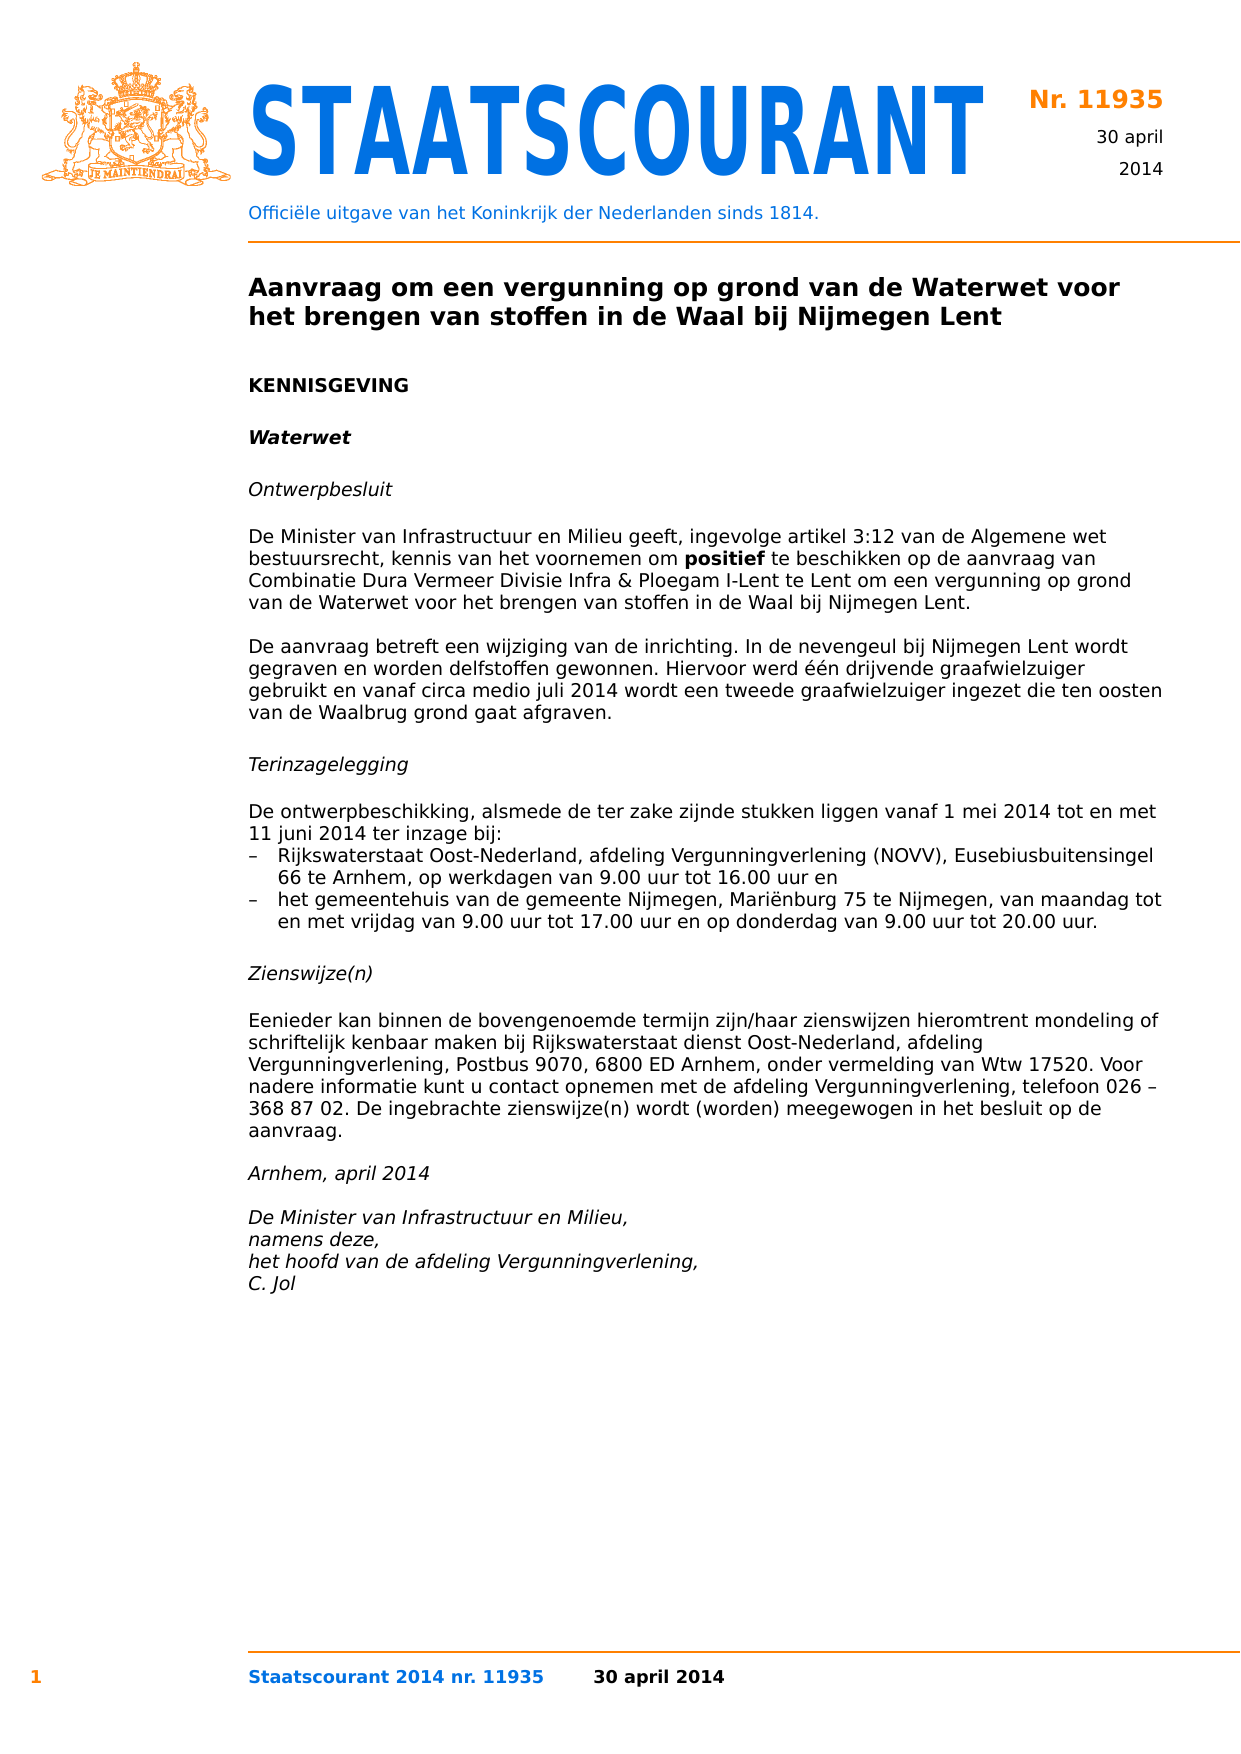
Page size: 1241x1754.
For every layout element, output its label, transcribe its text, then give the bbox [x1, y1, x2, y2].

table_cell 2014 [998, 153, 1240, 203]
table_header Nr. 11935 [998, 62, 1240, 121]
table_header [25, 62, 248, 241]
text De Minister van Infrastructuur en Milieu, namens deze, het hoofd van de afdeling Vergunningverlening, C. Jol [248, 1207, 1163, 1295]
text Eenieder kan binnen de bovengenoemde termijn zijn/haar zienswijzen hieromtrent mondeling of schriftelijk kenbaar maken bij Rijkswaterstaat dienst Oost-Nederland, afdeling Vergunningverlening, Postbus 9070, 6800 ED Arnhem, onder vermelding van Wtw 17520. Voor nadere informatie kunt u contact opnemen met de afdeling Vergunningverlening, telefoon 026 – 368 87 02. De ingebrachte zienswijze(n) wordt (worden) meegewogen in het besluit op de aanvraag. [248, 1009, 1163, 1141]
text Arnhem, april 2014 [248, 1163, 1163, 1185]
text De Minister van Infrastructuur en Milieu geeft, ingevolge artikel 3:12 van de Algemene wet bestuursrecht, kennis van het voornemen om positief te beschikken op de aanvraag van Combinatie Dura Vermeer Divisie Infra & Ploegam I-Lent te Lent om een vergunning op grond van de Waterwet voor het brengen van stoffen in de Waal bij Nijmegen Lent. [248, 526, 1163, 614]
subtitle KENNISGEVING [248, 375, 1163, 397]
text De ontwerpbeschikking, alsmede de ter zake zijnde stukken liggen vanaf 1 mei 2014 tot en met 11 juni 2014 ter inzage bij: [248, 801, 1163, 845]
text – Rijkswaterstaat Oost-Nederland, afdeling Vergunningverlening (NOVV), Eusebiusbuitensingel 66 te Arnhem, op werkdagen van 9.00 uur tot 16.00 uur en [248, 845, 1163, 889]
table_header STAATSCOURANT [248, 62, 998, 203]
table_cell Officiële uitgave van het Koninkrijk der Nederlanden sinds 1814. [248, 203, 1240, 241]
text De aanvraag betreft een wijziging van de inrichting. In de nevengeul bij Nijmegen Lent wordt gegraven en worden delfstoffen gewonnen. Hiervoor werd één drijvende graafwielzuiger gebruikt en vanaf circa medio juli 2014 wordt een tweede graafwielzuiger ingezet die ten oosten van de Waalbrug grond gaat afgraven. [248, 636, 1163, 724]
picture [41, 62, 231, 186]
subtitle Zienswijze(n) [248, 963, 1163, 984]
subtitle Aanvraag om een vergunning op grond van de Waterwet voor het brengen van stoffen in de Waal bij Nijmegen Lent [248, 273, 1163, 331]
text – het gemeentehuis van de gemeente Nijmegen, Mariënburg 75 te Nijmegen, van maandag tot en met vrijdag van 9.00 uur tot 17.00 uur en op donderdag van 9.00 uur tot 20.00 uur. [248, 889, 1163, 933]
table_cell 30 april [998, 121, 1240, 153]
subtitle Waterwet [248, 427, 1163, 449]
subtitle Terinzagelegging [248, 754, 1163, 776]
subtitle Ontwerpbesluit [248, 479, 1163, 501]
